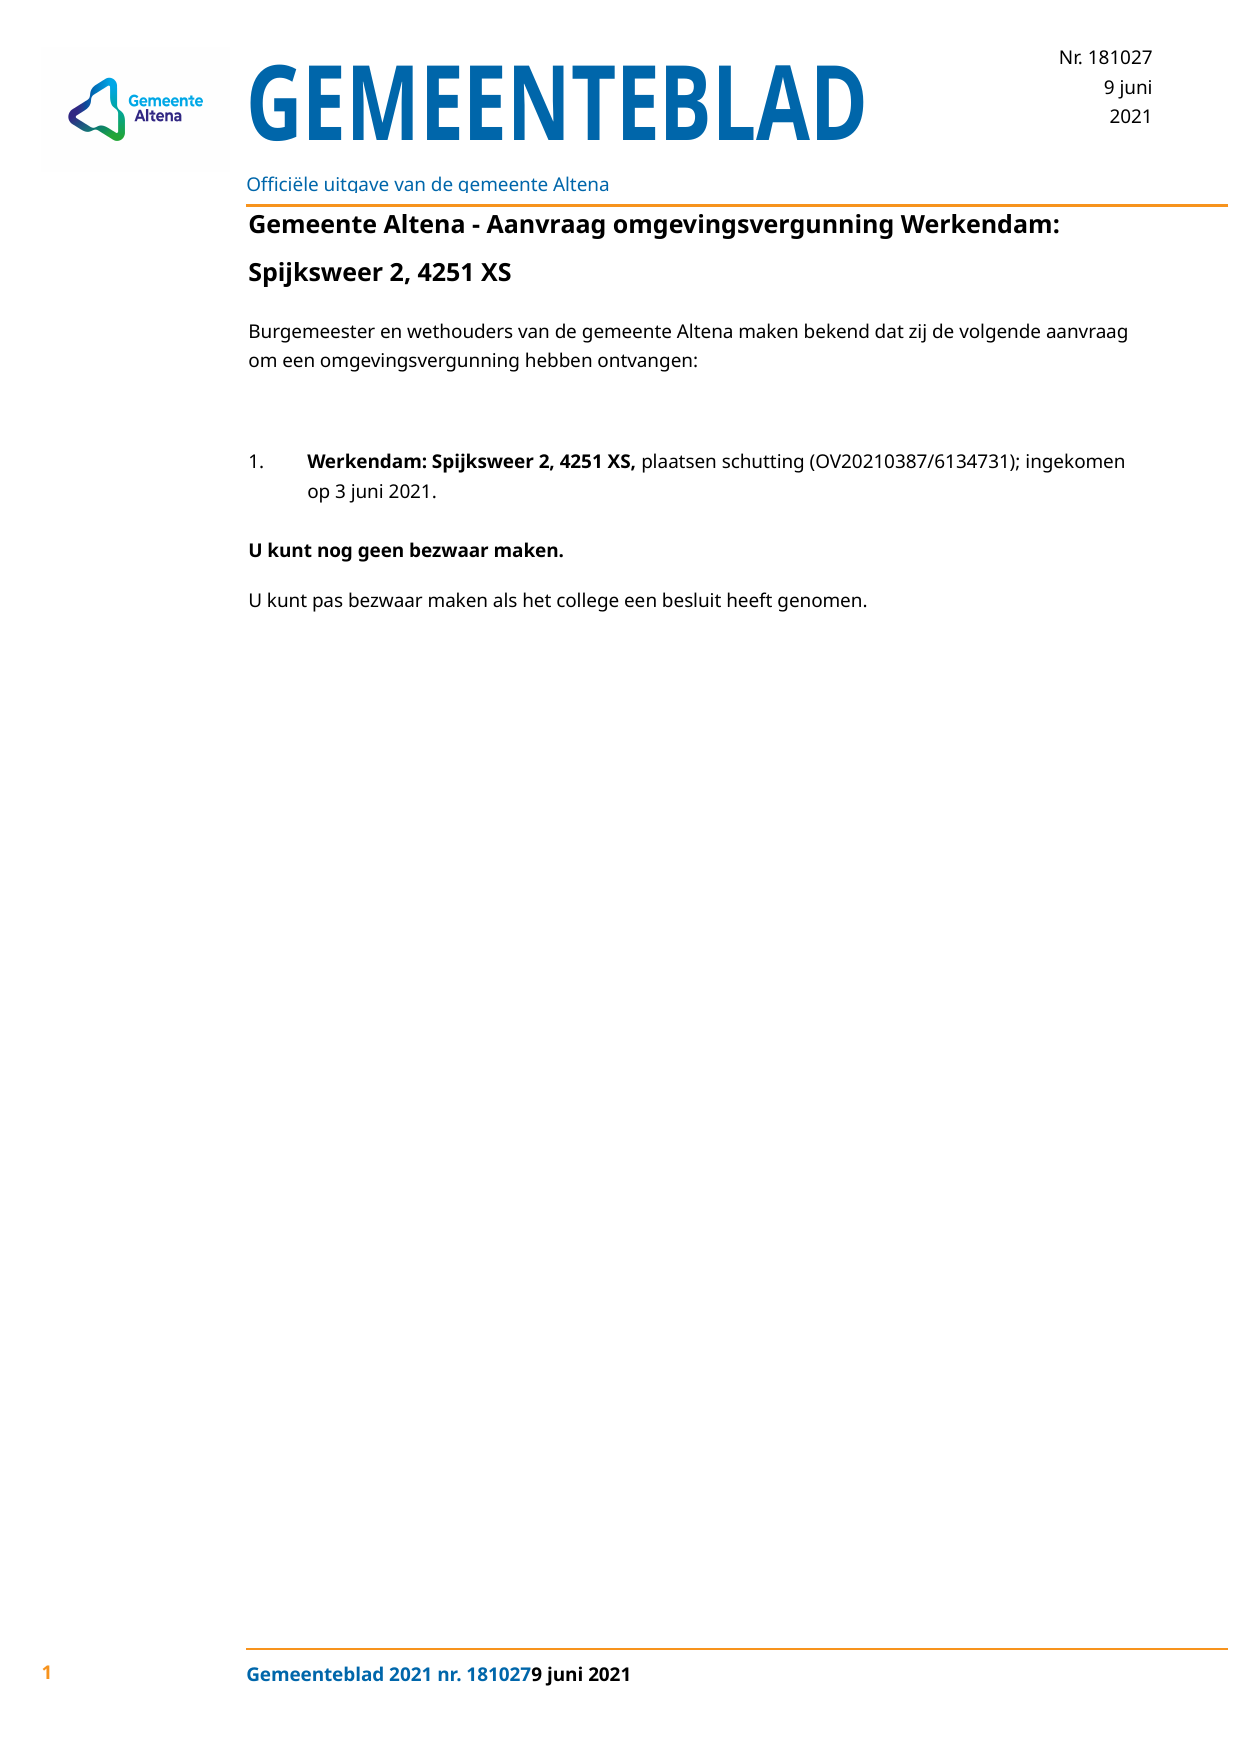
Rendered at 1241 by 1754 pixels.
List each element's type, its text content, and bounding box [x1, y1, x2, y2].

list Werkendam: Spijksweer 2, 4251 XS, plaatsen schutting (OV20210387/6134731); ingekomen op 3 juni 2021. [248, 448, 1152, 504]
text U kunt nog geen bezwaar maken. [248, 537, 1152, 563]
picture [41, 47, 231, 172]
text Burgemeester en wethouders van de gemeente Altena maken bekend dat zij de volgende aanvraag om een omgevingsvergunning hebben ontvangen: [248, 318, 1152, 373]
text U kunt pas bezwaar maken als het college een besluit heeft genomen. [248, 587, 1152, 613]
text Gemeente Altena - Aanvraag omgevingsvergunning Werkendam: Spijksweer 2, 4251 XS [248, 207, 1152, 288]
